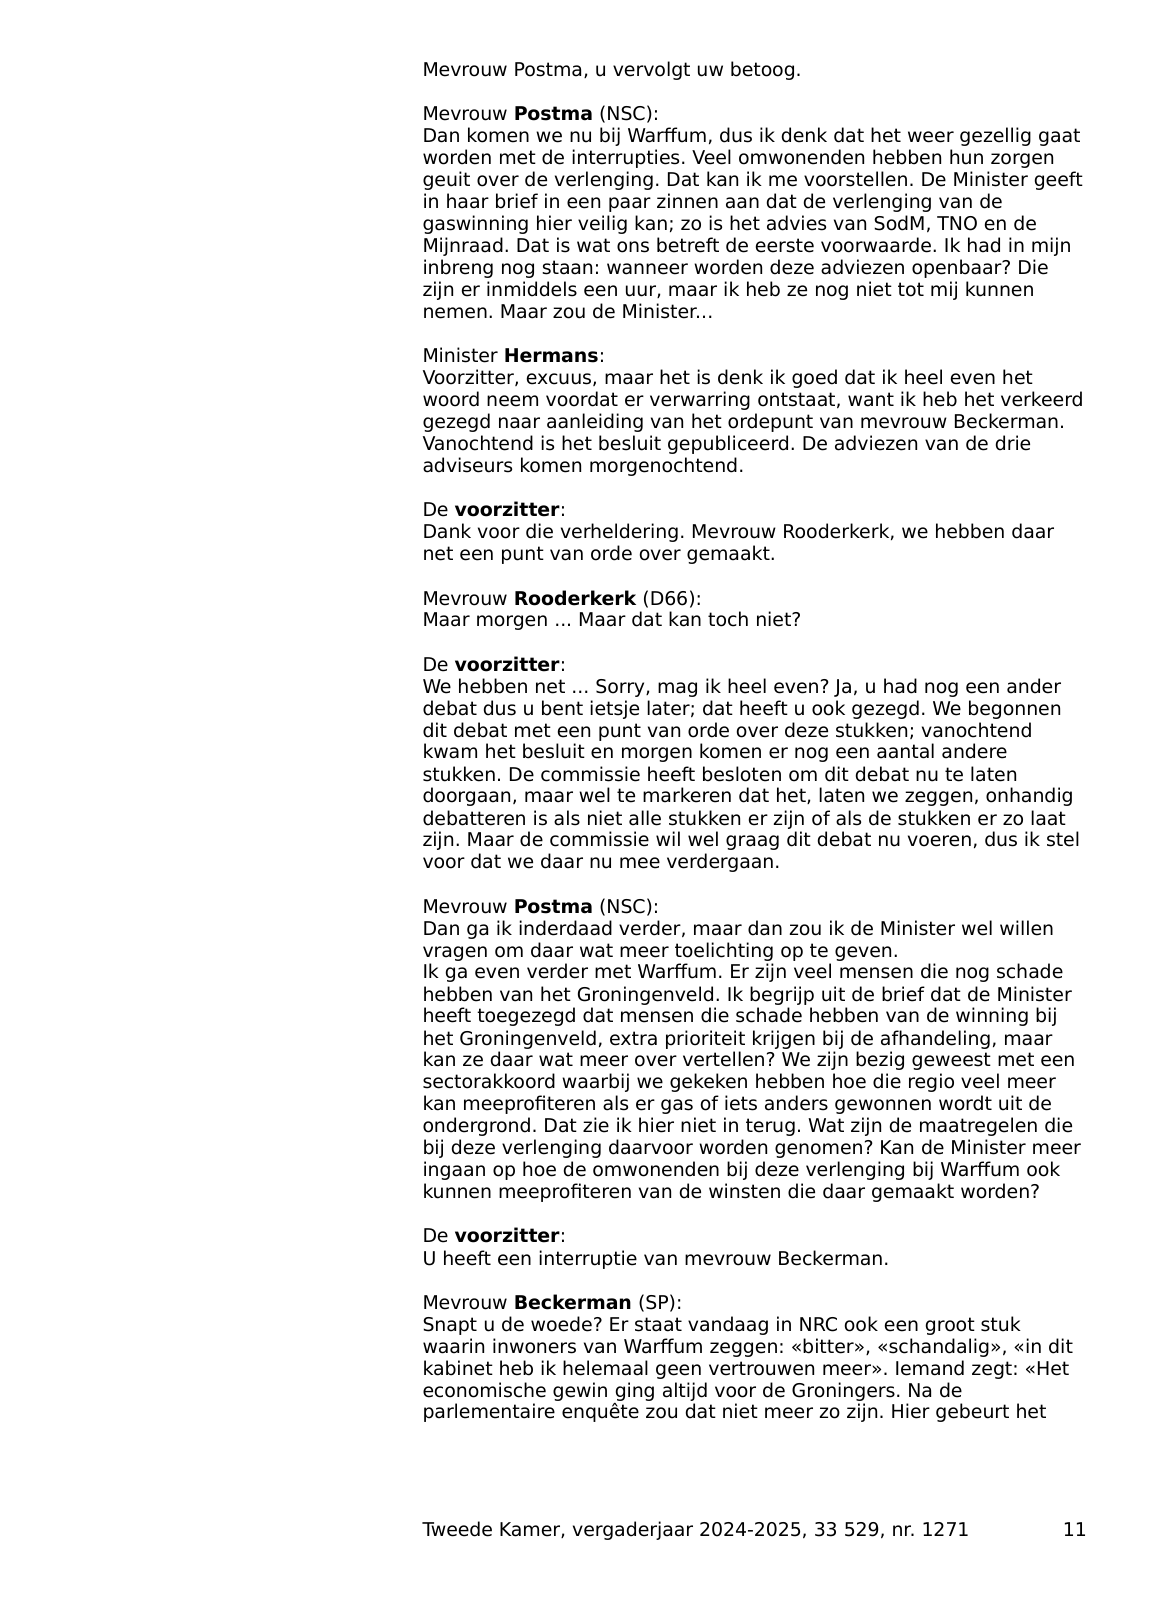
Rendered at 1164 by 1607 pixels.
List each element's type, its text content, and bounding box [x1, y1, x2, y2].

text De voorzitter: [422, 1225, 1087, 1247]
text Mevrouw Postma (NSC): [422, 103, 1087, 125]
text Dank voor die verheldering. Mevrouw Rooderkerk, we hebben daar net een punt van orde over gemaakt. [422, 521, 1087, 565]
text Mevrouw Rooderkerk (D66): [422, 587, 1087, 609]
text We hebben net ... Sorry, mag ik heel even? Ja, u had nog een ander debat dus u bent ietsje later; dat heeft u ook gezegd. We begonnen dit debat met een punt van orde over deze stukken; vanochtend kwam het besluit en morgen komen er nog een aantal andere stukken. De commissie heeft besloten om dit debat nu te laten doorgaan, maar wel te markeren dat het, laten we zeggen, onhandig debatteren is als niet alle stukken er zijn of als de stukken er zo laat zijn. Maar de commissie wil wel graag dit debat nu voeren, dus ik stel voor dat we daar nu mee verdergaan. [422, 676, 1087, 873]
text U heeft een interruptie van mevrouw Beckerman. [422, 1247, 1087, 1269]
text Snapt u de woede? Er staat vandaag in NRC ook een groot stuk waarin inwoners van Warffum zeggen: «bitter», «schandalig», «in dit kabinet heb ik helemaal geen vertrouwen meer». Iemand zegt: «Het economische gewin ging altijd voor de Groningers. Na de parlementaire enquête zou dat niet meer zo zijn. Hier gebeurt het [422, 1313, 1087, 1423]
text Ik ga even verder met Warffum. Er zijn veel mensen die nog schade hebben van het Groningenveld. Ik begrijp uit de brief dat de Minister heeft toegezegd dat mensen die schade hebben van de winning bij het Groningenveld, extra prioriteit krijgen bij de afhandeling, maar kan ze daar wat meer over vertellen? We zijn bezig geweest met een sectorakkoord waarbij we gekeken hebben hoe die regio veel meer kan meeprofiteren als er gas of iets anders gewonnen wordt uit de ondergrond. Dat zie ik hier niet in terug. Wat zijn de maatregelen die bij deze verlenging daarvoor worden genomen? Kan de Minister meer ingaan op hoe de omwonenden bij deze verlenging bij Warffum ook kunnen meeprofiteren van de winsten die daar gemaakt worden? [422, 961, 1087, 1203]
text De voorzitter: [422, 653, 1087, 676]
text Maar morgen ... Maar dat kan toch niet? [422, 609, 1087, 631]
text Dan komen we nu bij Warffum, dus ik denk dat het weer gezellig gaat worden met de interrupties. Veel omwonenden hebben hun zorgen geuit over de verlenging. Dat kan ik me voorstellen. De Minister geeft in haar brief in een paar zinnen aan dat de verlenging van de gaswinning hier veilig kan; zo is het advies van SodM, TNO en de Mijnraad. Dat is wat ons betreft de eerste voorwaarde. Ik had in mijn inbreng nog staan: wanneer worden deze adviezen openbaar? Die zijn er inmiddels een uur, maar ik heb ze nog niet tot mij kunnen nemen. Maar zou de Minister... [422, 125, 1087, 323]
text Dan ga ik inderdaad verder, maar dan zou ik de Minister wel willen vragen om daar wat meer toelichting op te geven. [422, 917, 1087, 961]
text De voorzitter: [422, 499, 1087, 521]
text Mevrouw Postma (NSC): [422, 896, 1087, 917]
text Minister Hermans: [422, 345, 1087, 367]
text Mevrouw Beckerman (SP): [422, 1292, 1087, 1313]
text Voorzitter, excuus, maar het is denk ik goed dat ik heel even het woord neem voordat er verwarring ontstaat, want ik heb het verkeerd gezegd naar aanleiding van het ordepunt van mevrouw Beckerman. Vanochtend is het besluit gepubliceerd. De adviezen van de drie adviseurs komen morgenochtend. [422, 367, 1087, 477]
text Mevrouw Postma, u vervolgt uw betoog. [422, 59, 1087, 81]
